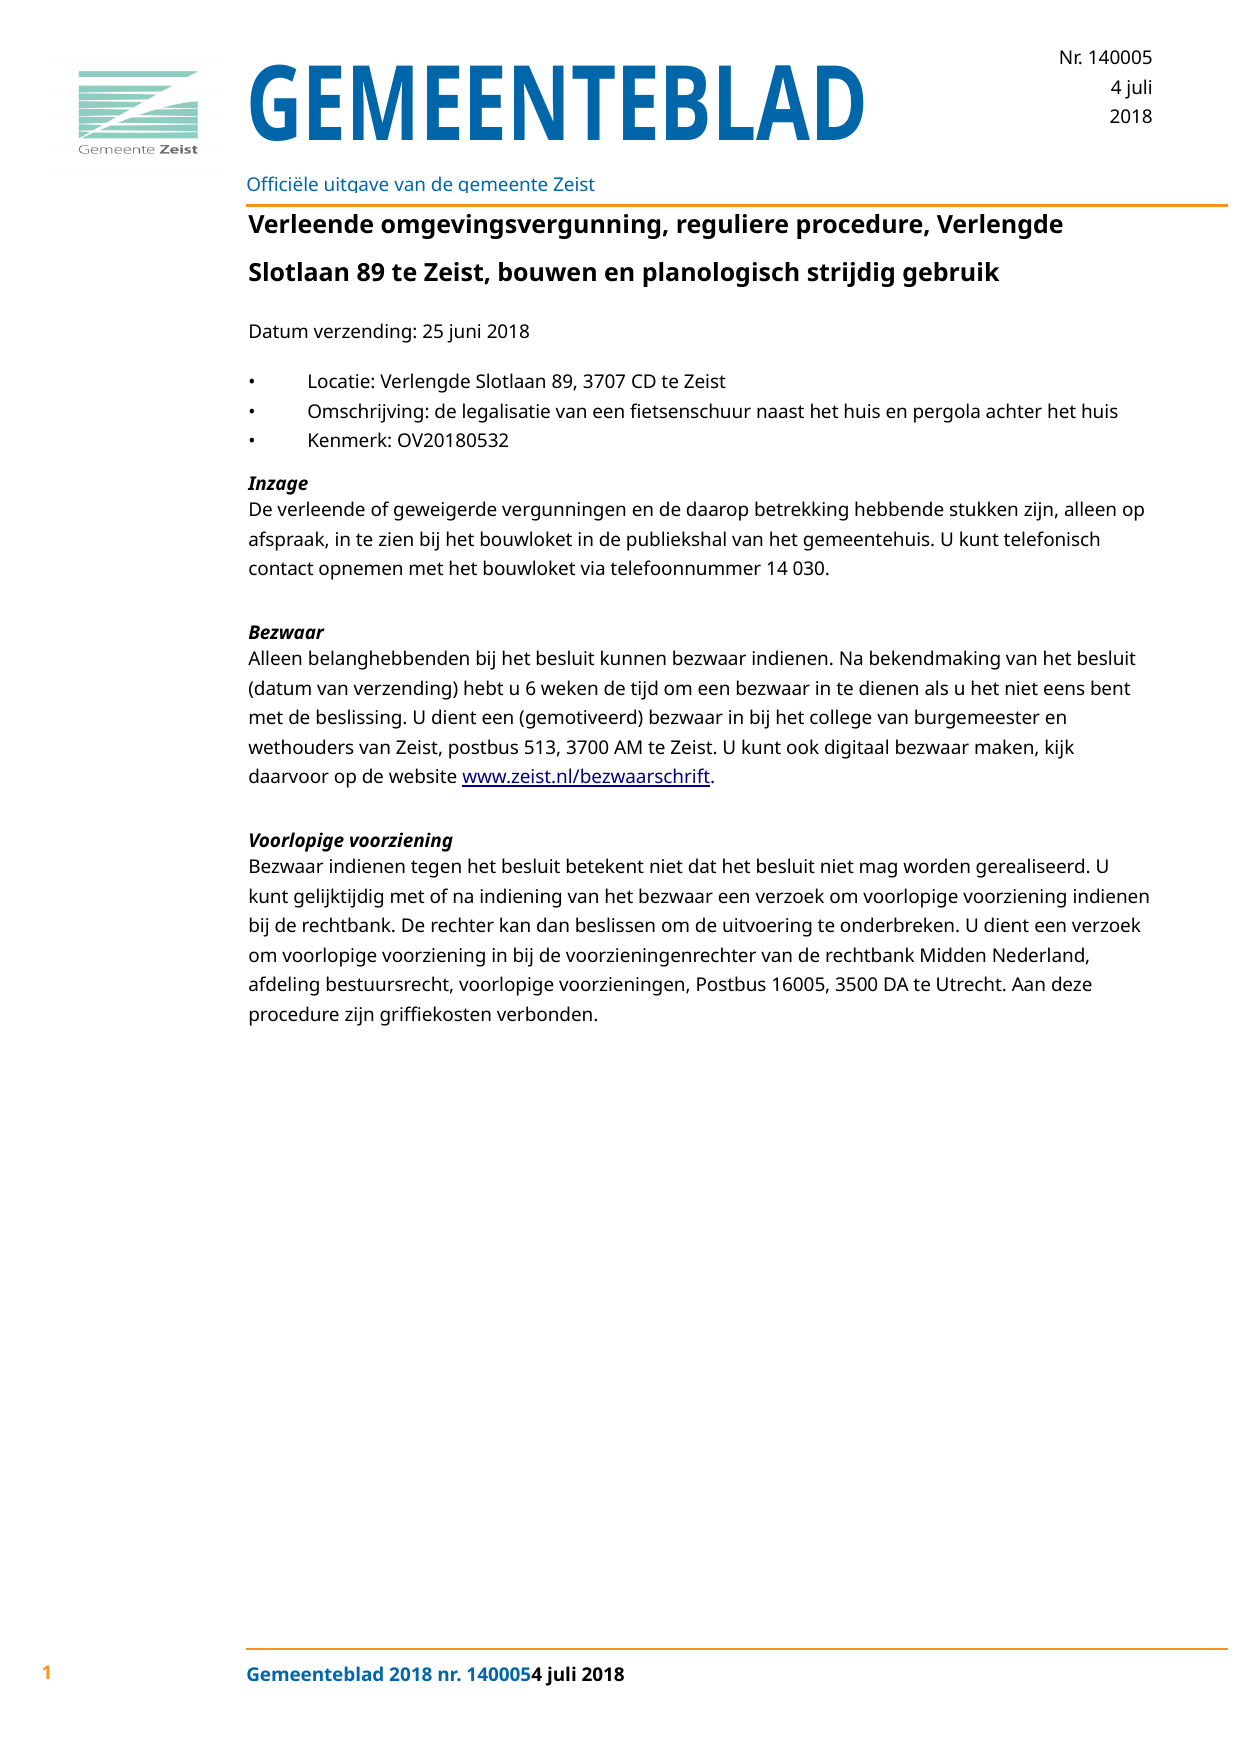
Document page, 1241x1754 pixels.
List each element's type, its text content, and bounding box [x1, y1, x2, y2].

text Alleen belanghebbenden bij het besluit kunnen bezwaar indienen. Na bekendmaking van het besluit (datum van verzending) hebt u 6 weken de tijd om een bezwaar in te dienen als u het niet eens bent met de beslissing. U dient een (gemotiveerd) bezwaar in bij het college van burgemeester en wethouders van Zeist, postbus 513, 3700 AM te Zeist. U kunt ook digitaal bezwaar maken, kijk daarvoor op de website www.zeist.nl/bezwaarschrift. [248, 645, 1152, 789]
list Kenmerk: OV20180532 [248, 427, 1152, 453]
text Bezwaar [248, 619, 1152, 645]
text Inzage [248, 471, 1152, 496]
text Bezwaar indienen tegen het besluit betekent niet dat het besluit niet mag worden gerealiseerd. U kunt gelijktijdig met of na indiening van het bezwaar een verzoek om voorlopige voorziening indienen bij de rechtbank. De rechter kan dan beslissen om de uitvoering te onderbreken. U dient een verzoek om voorlopige voorziening in bij de voorzieningenrechter van de rechtbank Midden Nederland, afdeling bestuursrecht, voorlopige voorzieningen, Postbus 16005, 3500 DA te Utrecht. Aan deze procedure zijn griffiekosten verbonden. [248, 853, 1152, 1027]
list Locatie: Verlengde Slotlaan 89, 3707 CD te Zeist [248, 368, 1152, 394]
text Voorlopige voorziening [248, 827, 1152, 853]
text De verleende of geweigerde vergunningen en de daarop betrekking hebbende stukken zijn, alleen op afspraak, in te zien bij het bouwloket in de publiekshal van het gemeentehuis. U kunt telefonisch contact opnemen met het bouwloket via telefoonnummer 14 030. [248, 496, 1152, 581]
text Datum verzending: 25 juni 2018 [248, 318, 1152, 344]
list Omschrijving: de legalisatie van een fietsenschuur naast het huis en pergola achter het huis [248, 398, 1152, 424]
picture [41, 47, 231, 172]
text Verleende omgevingsvergunning, reguliere procedure, Verlengde Slotlaan 89 te Zeist, bouwen en planologisch strijdig gebruik [248, 207, 1152, 288]
